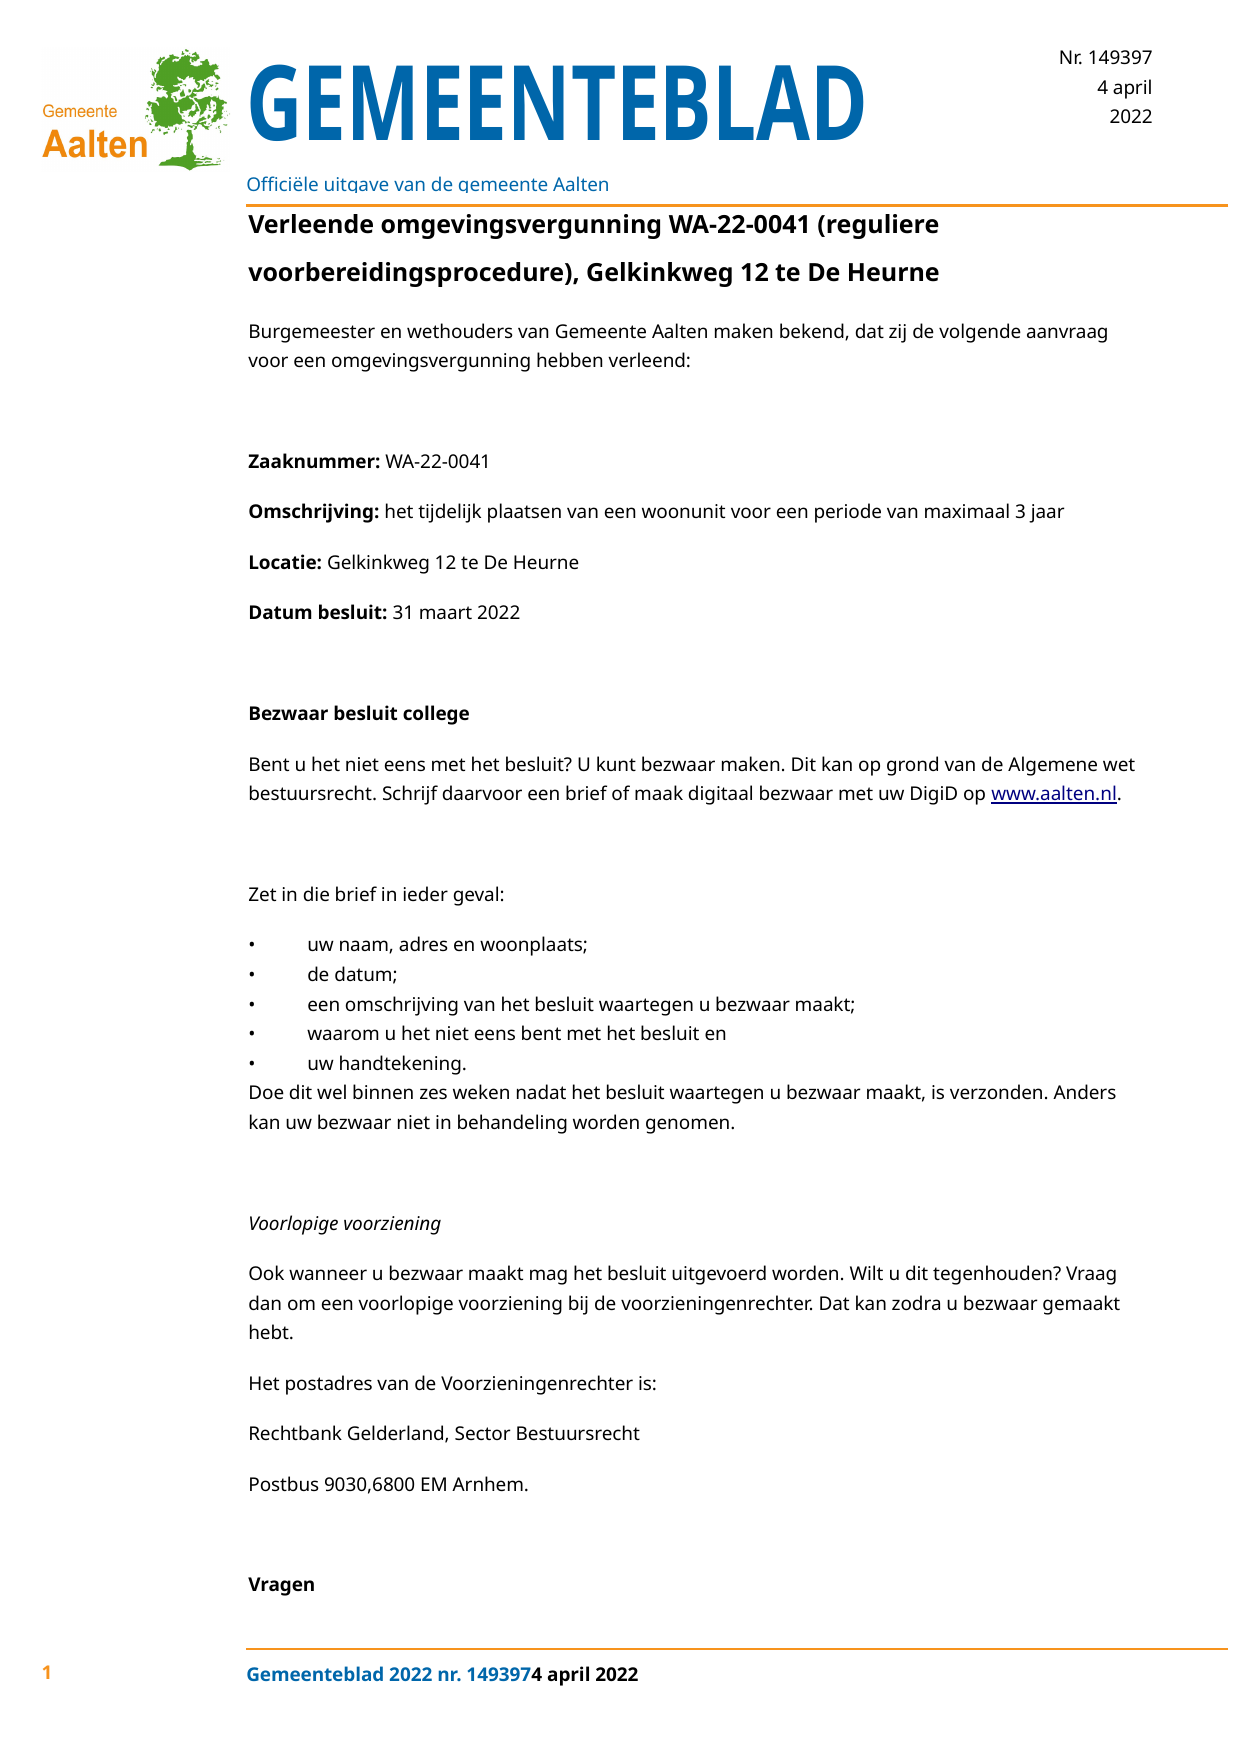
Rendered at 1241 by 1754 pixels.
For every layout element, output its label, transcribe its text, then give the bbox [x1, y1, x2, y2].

text Postbus 9030,6800 EM Arnhem. [248, 1471, 1152, 1497]
list uw handtekening. [248, 1050, 1152, 1076]
text Zaaknummer: WA-22-0041 [248, 448, 1152, 474]
picture [41, 47, 231, 172]
text Verleende omgevingsvergunning WA-22-0041 (reguliere voorbereidingsprocedure), Gelkinkweg 12 te De Heurne [248, 207, 1152, 288]
text Vragen [248, 1572, 1152, 1597]
list waarom u het niet eens bent met het besluit en [248, 1020, 1152, 1046]
text Datum besluit: 31 maart 2022 [248, 599, 1152, 625]
text Voorlopige voorziening [248, 1210, 1152, 1236]
text Bent u het niet eens met het besluit? U kunt bezwaar maken. Dit kan op grond van de Algemene wet bestuursrecht. Schrijf daarvoor een brief of maak digitaal bezwaar met uw DigiD op www.aalten.nl. [248, 751, 1152, 806]
text Rechtbank Gelderland, Sector Bestuursrecht [248, 1420, 1152, 1446]
text Burgemeester en wethouders van Gemeente Aalten maken bekend, dat zij de volgende aanvraag voor een omgevingsvergunning hebben verleend: [248, 318, 1152, 373]
text Omschrijving: het tijdelijk plaatsen van een woonunit voor een periode van maximaal 3 jaar [248, 499, 1152, 524]
list de datum; [248, 961, 1152, 987]
list uw naam, adres en woonplaats; [248, 932, 1152, 957]
text Locatie: Gelkinkweg 12 te De Heurne [248, 549, 1152, 575]
text Het postadres van de Voorzieningenrechter is: [248, 1370, 1152, 1396]
text Doe dit wel binnen zes weken nadat het besluit waartegen u bezwaar maakt, is verzonden. Anders kan uw bezwaar niet in behandeling worden genomen. [248, 1079, 1152, 1135]
text Ook wanneer u bezwaar maakt mag het besluit uitgevoerd worden. Wilt u dit tegenhouden? Vraag dan om een voorlopige voorziening bij de voorzieningenrechter. Dat kan zodra u bezwaar gemaakt hebt. [248, 1260, 1152, 1345]
text Zet in die brief in ieder geval: [248, 881, 1152, 907]
text Bezwaar besluit college [248, 700, 1152, 726]
list een omschrijving van het besluit waartegen u bezwaar maakt; [248, 991, 1152, 1017]
